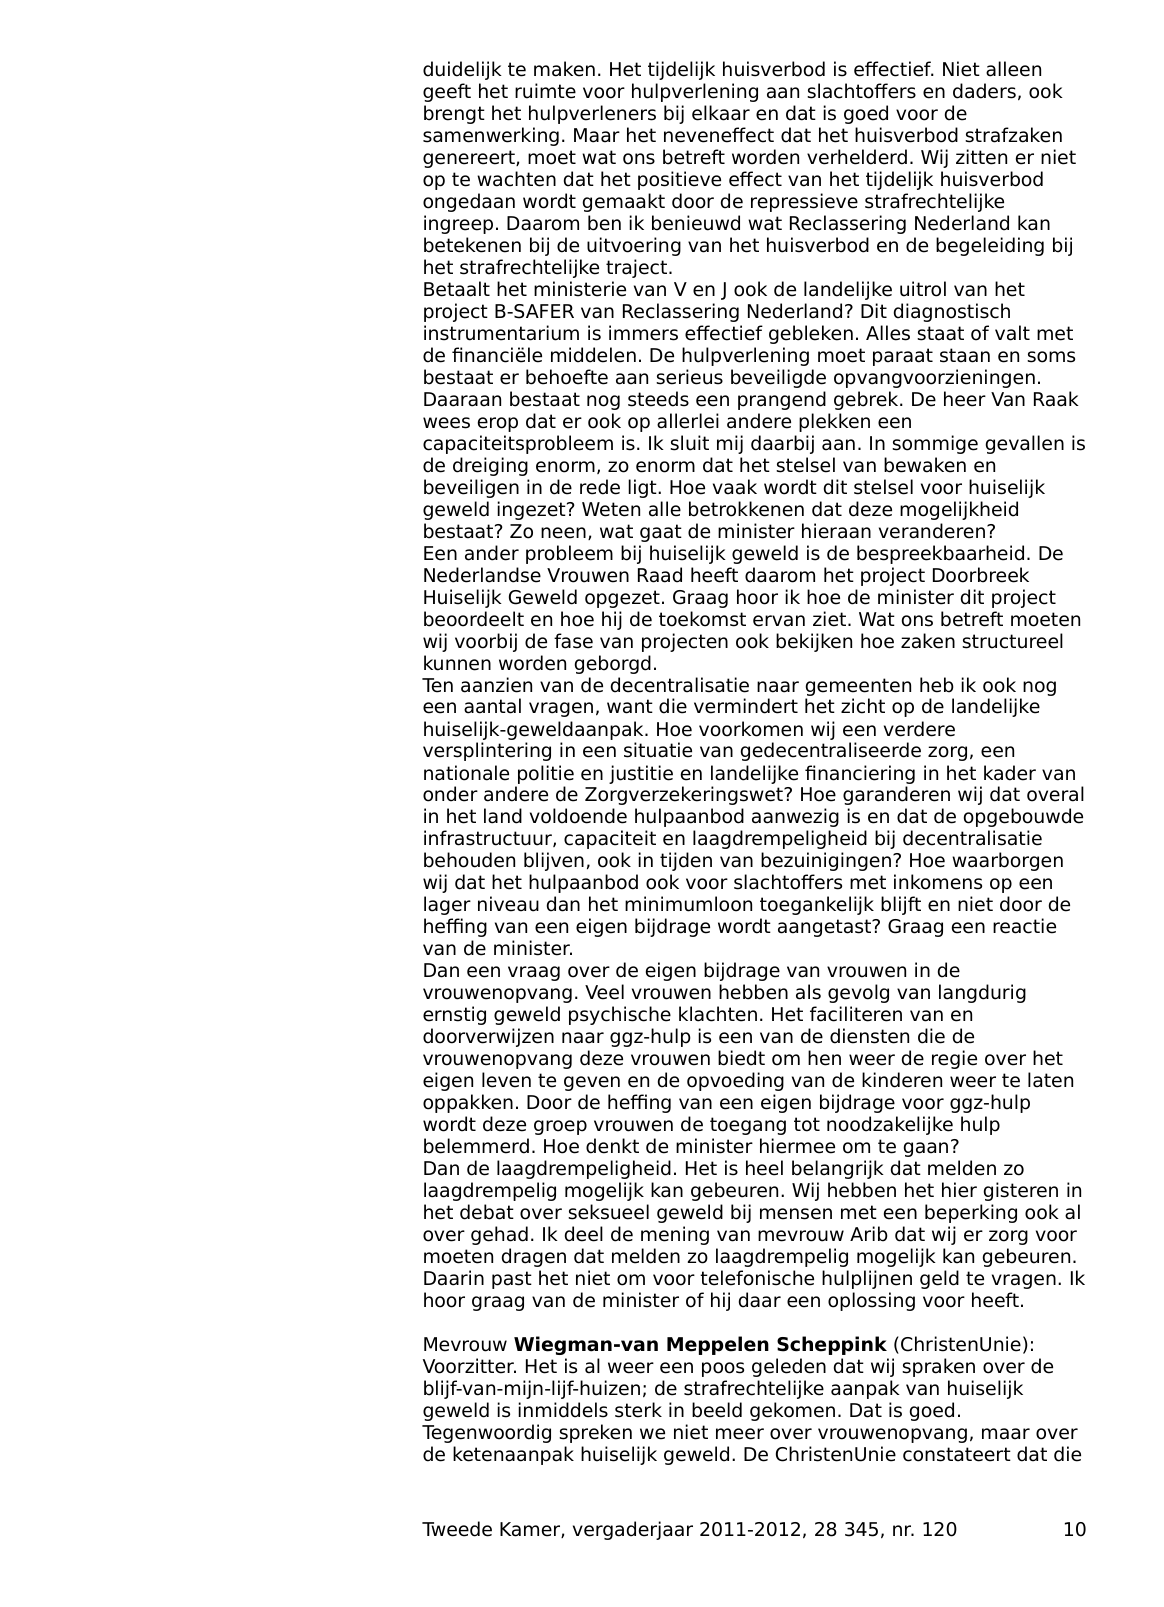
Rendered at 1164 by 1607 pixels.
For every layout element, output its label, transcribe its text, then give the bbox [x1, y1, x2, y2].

text Mevrouw Wiegman-van Meppelen Scheppink (ChristenUnie): Voorzitter. Het is al weer een poos geleden dat wij spraken over de blijf-van-mijn-lijf-huizen; de strafrechtelijke aanpak van huiselijk geweld is inmiddels sterk in beeld gekomen. Dat is goed. Tegenwoordig spreken we niet meer over vrouwenopvang, maar over de ketenaanpak huiselijk geweld. De ChristenUnie constateert dat die [422, 1334, 1087, 1466]
text Ten aanzien van de decentralisatie naar gemeenten heb ik ook nog een aantal vragen, want die vermindert het zicht op de landelijke huiselijk-geweldaanpak. Hoe voorkomen wij een verdere versplintering in een situatie van gedecentraliseerde zorg, een nationale politie en justitie en landelijke financiering in het kader van onder andere de Zorgverzekeringswet? Hoe garanderen wij dat overal in het land voldoende hulpaanbod aanwezig is en dat de opgebouwde infrastructuur, capaciteit en laagdrempeligheid bij decentralisatie behouden blijven, ook in tijden van bezuinigingen? Hoe waarborgen wij dat het hulpaanbod ook voor slachtoffers met inkomens op een lager niveau dan het minimumloon toegankelijk blijft en niet door de heffing van een eigen bijdrage wordt aangetast? Graag een reactie van de minister. [422, 674, 1087, 960]
text duidelijk te maken. Het tijdelijk huisverbod is effectief. Niet alleen geeft het ruimte voor hulpverlening aan slachtoffers en daders, ook brengt het hulpverleners bij elkaar en dat is goed voor de samenwerking. Maar het neveneffect dat het huisverbod strafzaken genereert, moet wat ons betreft worden verhelderd. Wij zitten er niet op te wachten dat het positieve effect van het tijdelijk huisverbod ongedaan wordt gemaakt door de repressieve strafrechtelijke ingreep. Daarom ben ik benieuwd wat Reclassering Nederland kan betekenen bij de uitvoering van het huisverbod en de begeleiding bij het strafrechtelijke traject. [422, 59, 1087, 279]
text Dan een vraag over de eigen bijdrage van vrouwen in de vrouwenopvang. Veel vrouwen hebben als gevolg van langdurig ernstig geweld psychische klachten. Het faciliteren van en doorverwijzen naar ggz-hulp is een van de diensten die de vrouwenopvang deze vrouwen biedt om hen weer de regie over het eigen leven te geven en de opvoeding van de kinderen weer te laten oppakken. Door de heffing van een eigen bijdrage voor ggz-hulp wordt deze groep vrouwen de toegang tot noodzakelijke hulp belemmerd. Hoe denkt de minister hiermee om te gaan? [422, 960, 1087, 1158]
text Dan de laagdrempeligheid. Het is heel belangrijk dat melden zo laagdrempelig mogelijk kan gebeuren. Wij hebben het hier gisteren in het debat over seksueel geweld bij mensen met een beperking ook al over gehad. Ik deel de mening van mevrouw Arib dat wij er zorg voor moeten dragen dat melden zo laagdrempelig mogelijk kan gebeuren. Daarin past het niet om voor telefonische hulplijnen geld te vragen. Ik hoor graag van de minister of hij daar een oplossing voor heeft. [422, 1158, 1087, 1312]
text Een ander probleem bij huiselijk geweld is de bespreekbaarheid. De Nederlandse Vrouwen Raad heeft daarom het project Doorbreek Huiselijk Geweld opgezet. Graag hoor ik hoe de minister dit project beoordeelt en hoe hij de toekomst ervan ziet. Wat ons betreft moeten wij voorbij de fase van projecten ook bekijken hoe zaken structureel kunnen worden geborgd. [422, 543, 1087, 674]
text Betaalt het ministerie van V en J ook de landelijke uitrol van het project B-SAFER van Reclassering Nederland? Dit diagnostisch instrumentarium is immers effectief gebleken. Alles staat of valt met de financiële middelen. De hulpverlening moet paraat staan en soms bestaat er behoefte aan serieus beveiligde opvangvoorzieningen. Daaraan bestaat nog steeds een prangend gebrek. De heer Van Raak wees erop dat er ook op allerlei andere plekken een capaciteitsprobleem is. Ik sluit mij daarbij aan. In sommige gevallen is de dreiging enorm, zo enorm dat het stelsel van bewaken en beveiligen in de rede ligt. Hoe vaak wordt dit stelsel voor huiselijk geweld ingezet? Weten alle betrokkenen dat deze mogelijkheid bestaat? Zo neen, wat gaat de minister hieraan veranderen? [422, 279, 1087, 543]
